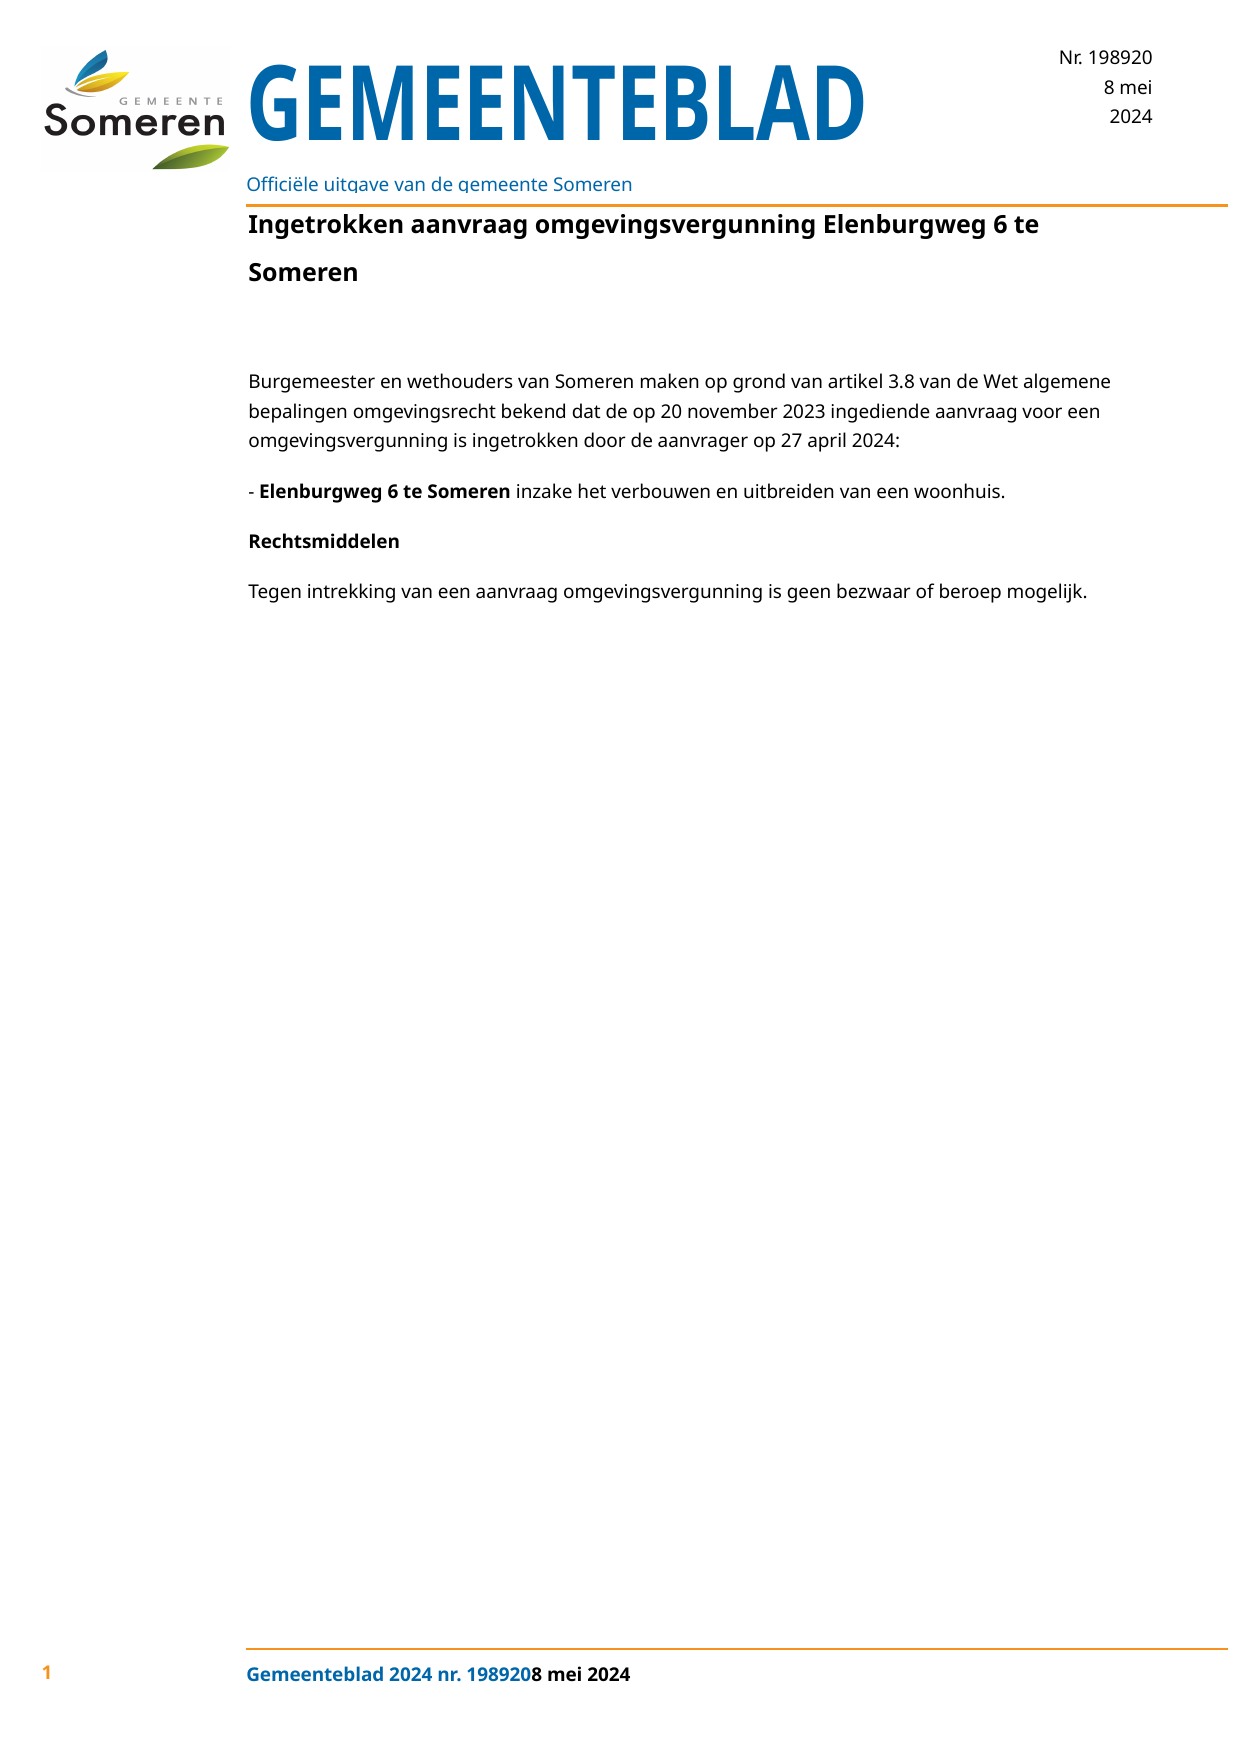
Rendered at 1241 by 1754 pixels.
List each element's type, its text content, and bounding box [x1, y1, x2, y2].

picture [41, 47, 231, 172]
text Tegen intrekking van een aanvraag omgevingsvergunning is geen bezwaar of beroep mogelijk. [248, 579, 1152, 604]
text Ingetrokken aanvraag omgevingsvergunning Elenburgweg 6 te Someren [248, 207, 1152, 288]
text - Elenburgweg 6 te Someren inzake het verbouwen en uitbreiden van een woonhuis. [248, 478, 1152, 504]
text Burgemeester en wethouders van Someren maken op grond van artikel 3.8 van de Wet algemene bepalingen omgevingsrecht bekend dat de op 20 november 2023 ingediende aanvraag voor een omgevingsvergunning is ingetrokken door de aanvrager op 27 april 2024: [248, 368, 1152, 453]
text Rechtsmiddelen [248, 528, 1152, 554]
